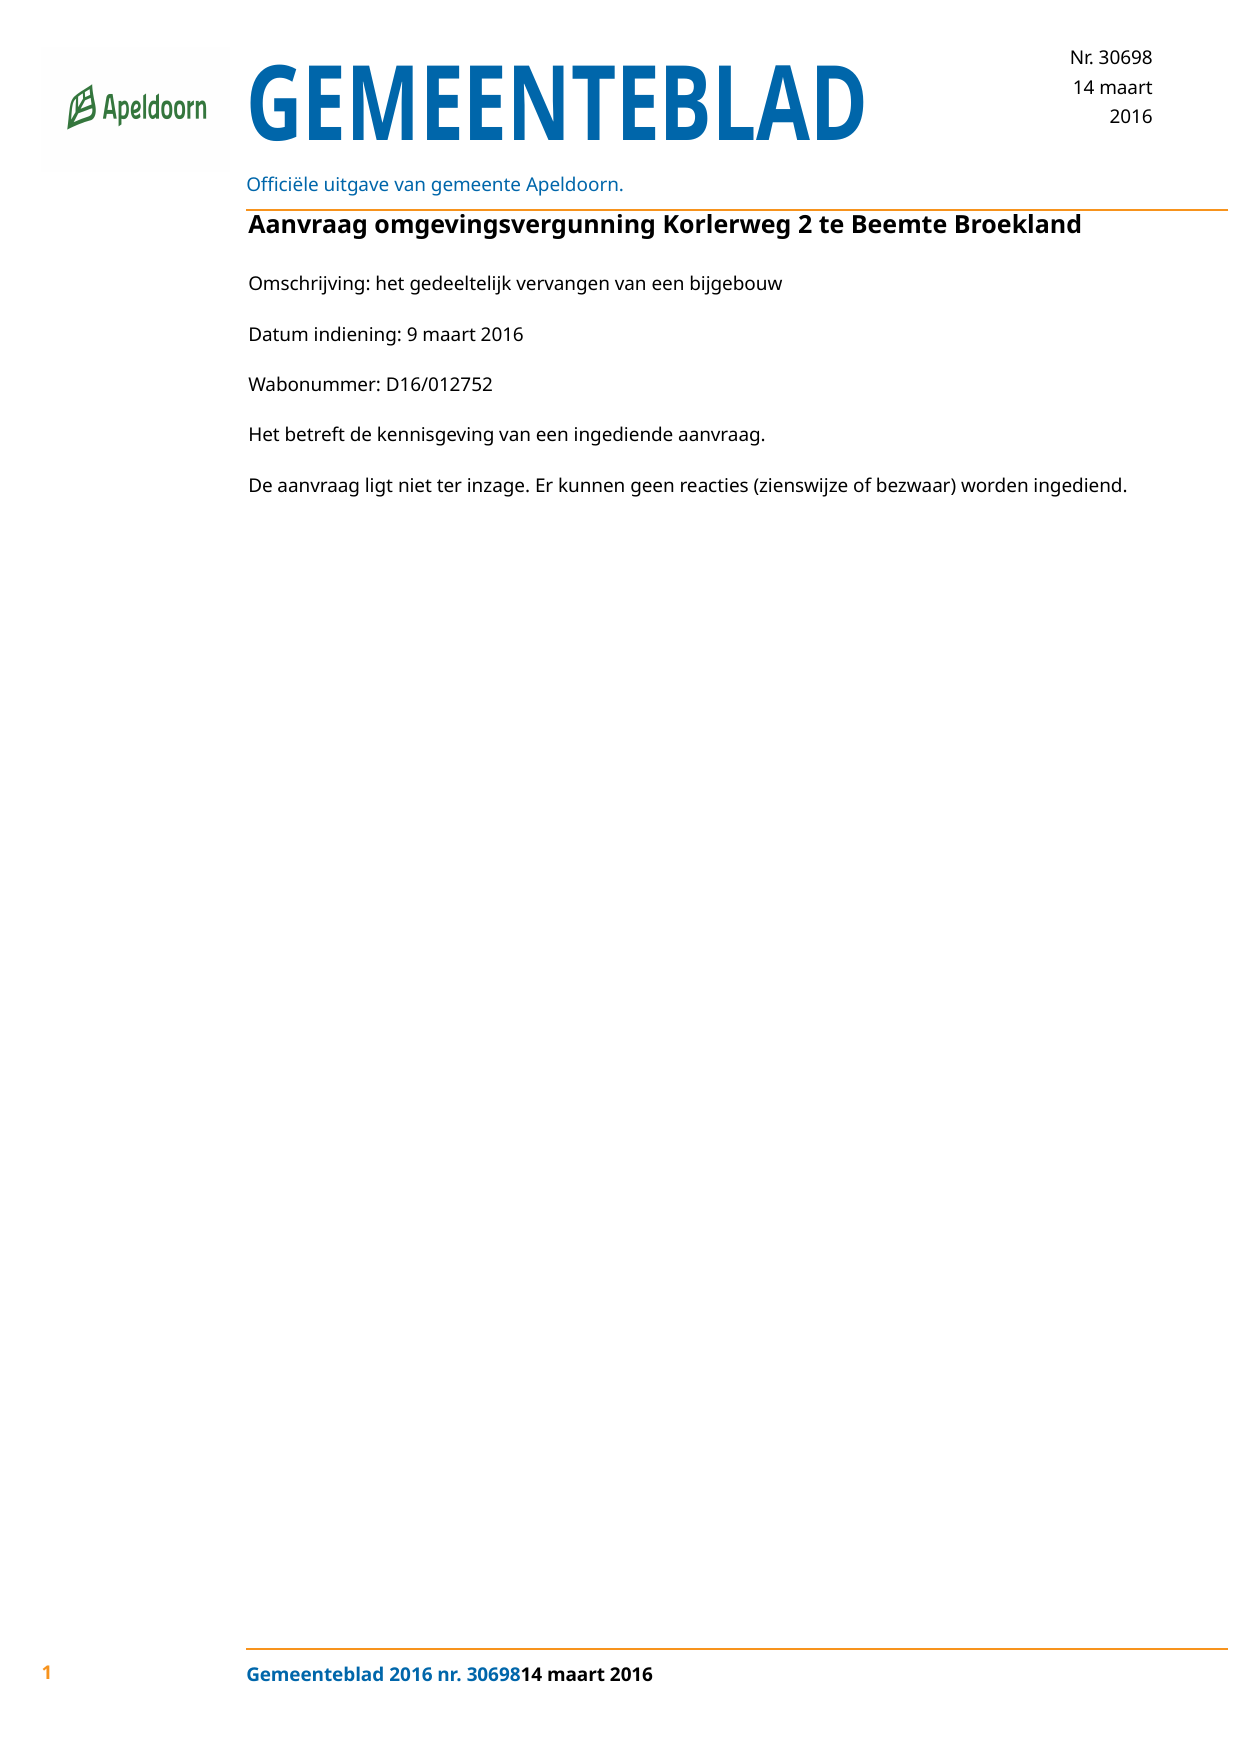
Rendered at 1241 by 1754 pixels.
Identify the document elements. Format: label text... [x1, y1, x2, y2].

picture [41, 47, 231, 172]
text Het betreft de kennisgeving van een ingediende aanvraag. [248, 422, 1152, 447]
text Aanvraag omgevingsvergunning Korlerweg 2 te Beemte Broekland [248, 211, 1152, 241]
text Wabonummer: D16/012752 [248, 371, 1152, 397]
text De aanvraag ligt niet ter inzage. Er kunnen geen reacties (zienswijze of bezwaar) worden ingediend. [248, 472, 1152, 498]
text Datum indiening: 9 maart 2016 [248, 321, 1152, 346]
text Omschrijving: het gedeeltelijk vervangen van een bijgebouw [248, 270, 1152, 296]
